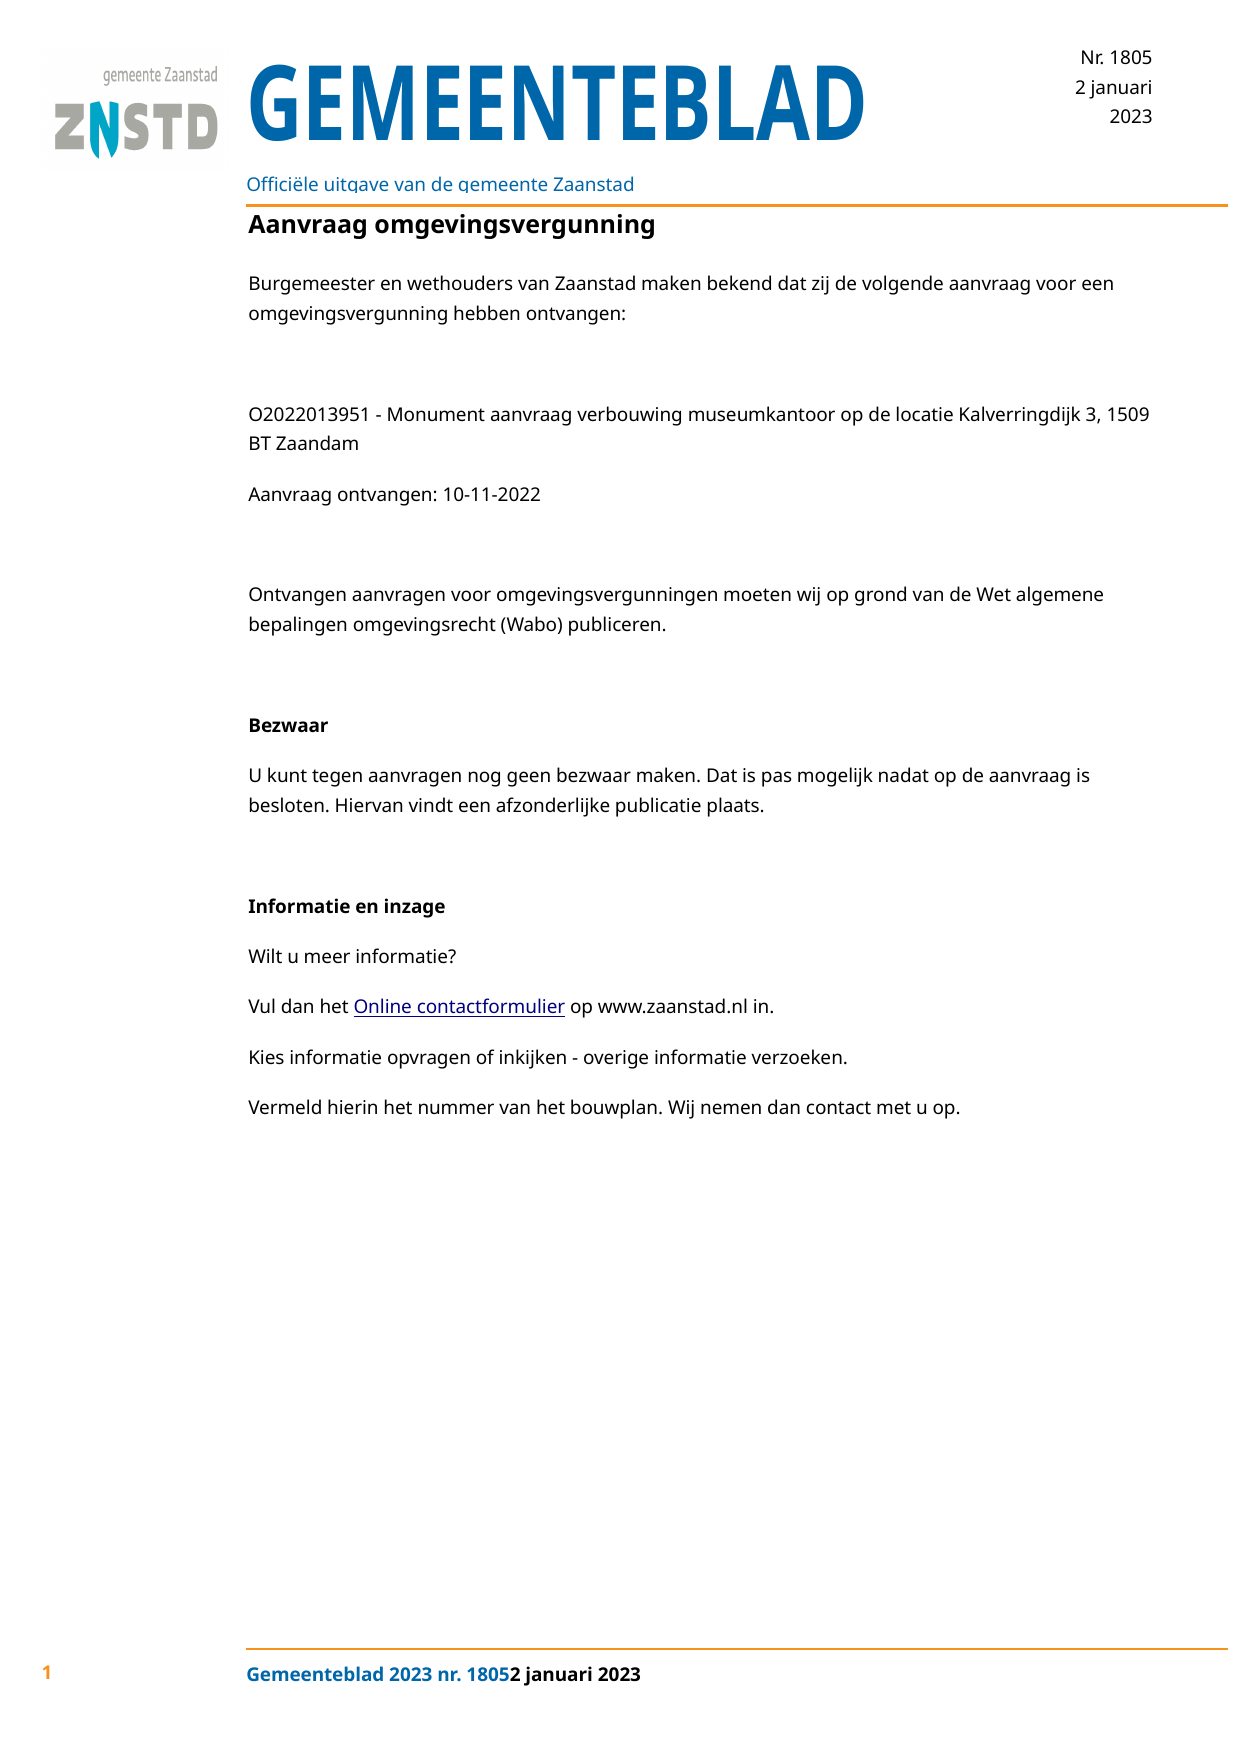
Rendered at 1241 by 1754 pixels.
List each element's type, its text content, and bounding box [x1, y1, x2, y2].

text Wilt u meer informatie? [248, 943, 1152, 969]
text U kunt tegen aanvragen nog geen bezwaar maken. Dat is pas mogelijk nadat op de aanvraag is besloten. Hiervan vindt een afzonderlijke publicatie plaats. [248, 762, 1152, 818]
text Ontvangen aanvragen voor omgevingsvergunningen moeten wij op grond van de Wet algemene bepalingen omgevingsrecht (Wabo) publiceren. [248, 582, 1152, 637]
picture [41, 47, 231, 172]
text Vermeld hierin het nummer van het bouwplan. Wij nemen dan contact met u op. [248, 1094, 1152, 1120]
text O2022013951 - Monument aanvraag verbouwing museumkantoor op de locatie Kalverringdijk 3, 1509 BT Zaandam [248, 401, 1152, 456]
text Aanvraag ontvangen: 10-11-2022 [248, 481, 1152, 506]
text Informatie en inzage [248, 893, 1152, 918]
text Bezwaar [248, 712, 1152, 738]
text Aanvraag omgevingsvergunning [248, 207, 1152, 241]
text Burgemeester en wethouders van Zaanstad maken bekend dat zij de volgende aanvraag voor een omgevingsvergunning hebben ontvangen: [248, 270, 1152, 326]
text Kies informatie opvragen of inkijken - overige informatie verzoeken. [248, 1044, 1152, 1070]
text Vul dan het Online contactformulier op www.zaanstad.nl in. [248, 994, 1152, 1019]
